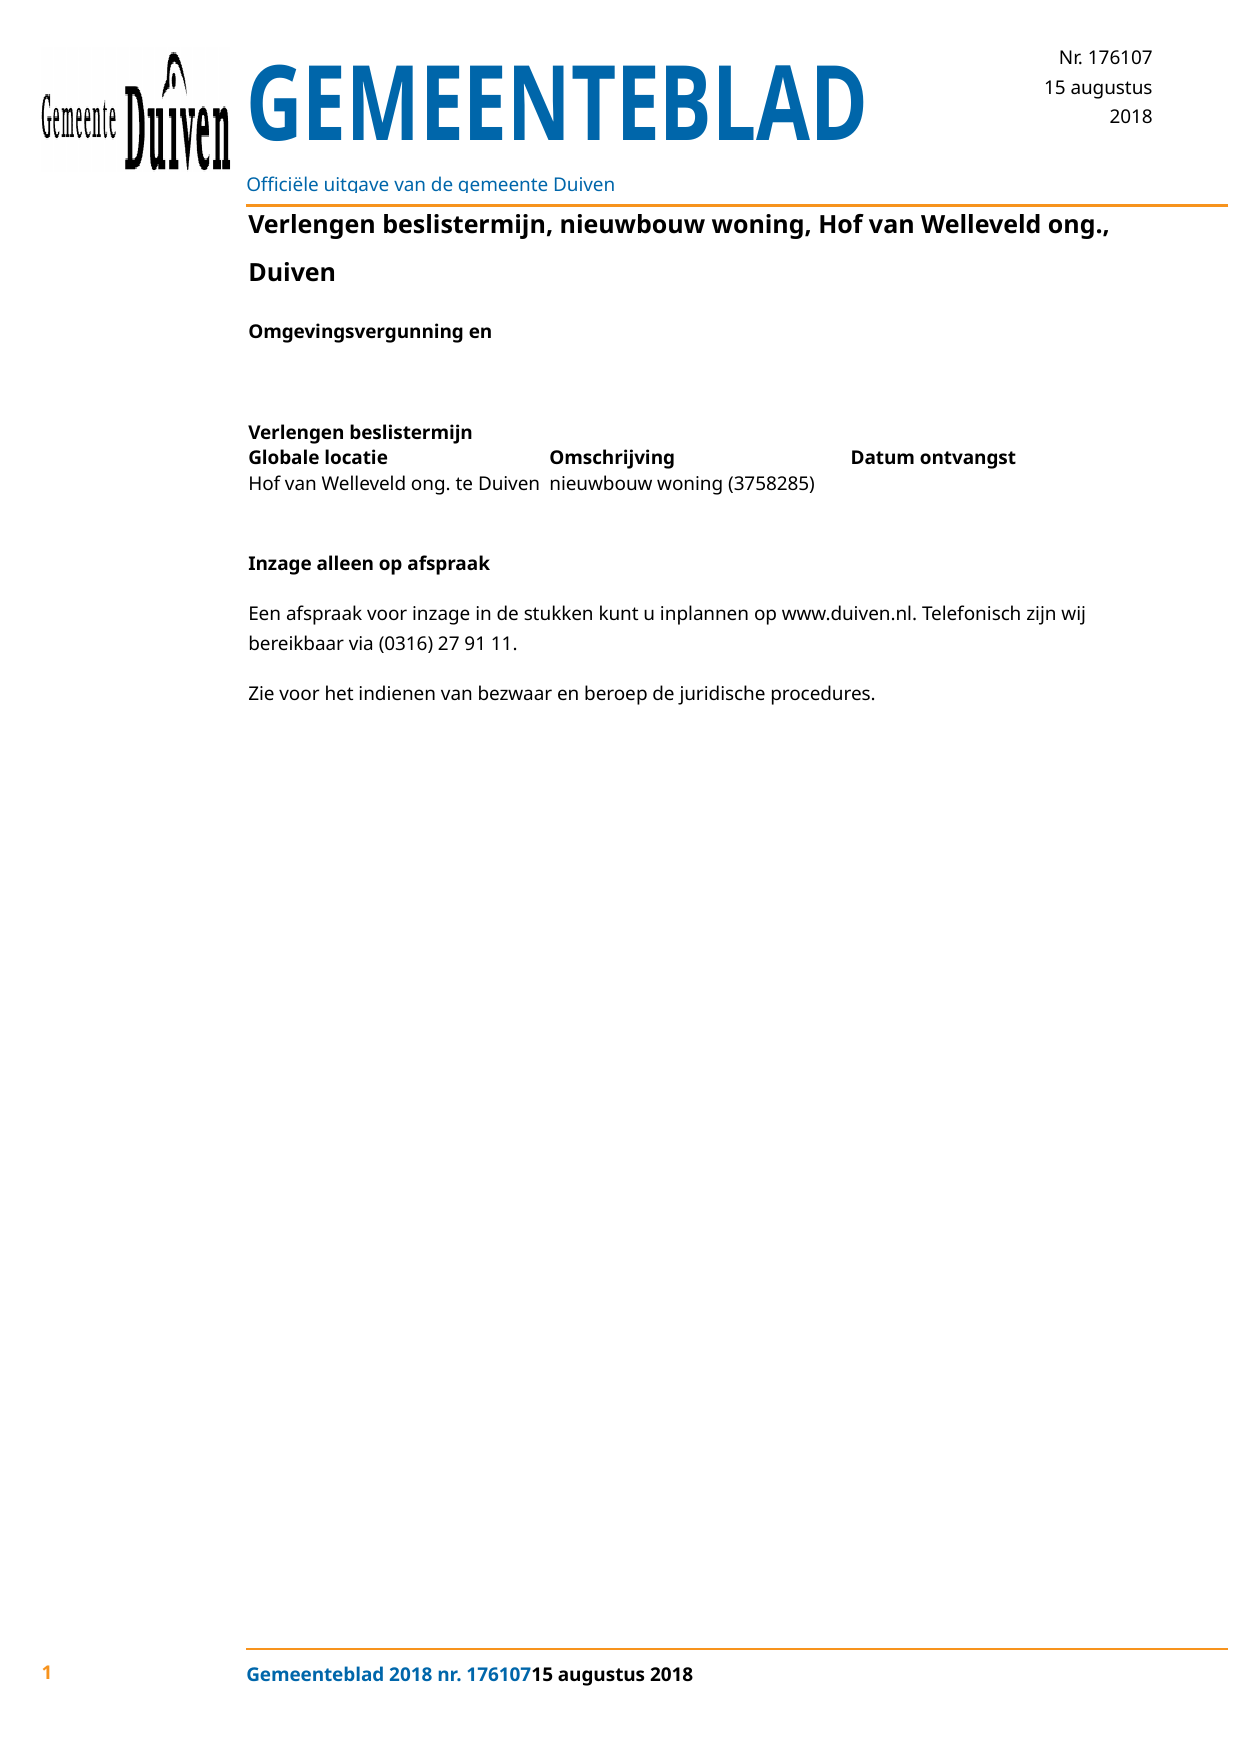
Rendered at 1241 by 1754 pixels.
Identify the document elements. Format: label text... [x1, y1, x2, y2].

table_header [850, 419, 1152, 444]
table_cell Hof van Welleveld ong. te Duiven [248, 470, 549, 496]
text Zie voor het indienen van bezwaar en beroep de juridische procedures. [248, 680, 1152, 706]
table_cell nieuwbouw woning (3758285) [549, 470, 850, 496]
table_cell Datum ontvangst [850, 445, 1152, 470]
text Een afspraak voor inzage in de stukken kunt u inplannen op www.duiven.nl. Telefonisch zijn wij bereikbaar via (0316) 27 91 11. [248, 600, 1152, 655]
table_cell [850, 470, 1152, 496]
table_cell Globale locatie [248, 445, 549, 470]
text Inzage alleen op afspraak [248, 550, 1152, 575]
table_cell Omschrijving [549, 445, 850, 470]
picture [41, 47, 231, 172]
text Omgevingsvergunning en [248, 318, 1152, 344]
table_header Verlengen beslistermijn [248, 419, 549, 444]
table_header [549, 419, 850, 444]
text Verlengen beslistermijn, nieuwbouw woning, Hof van Welleveld ong., Duiven [248, 207, 1152, 288]
